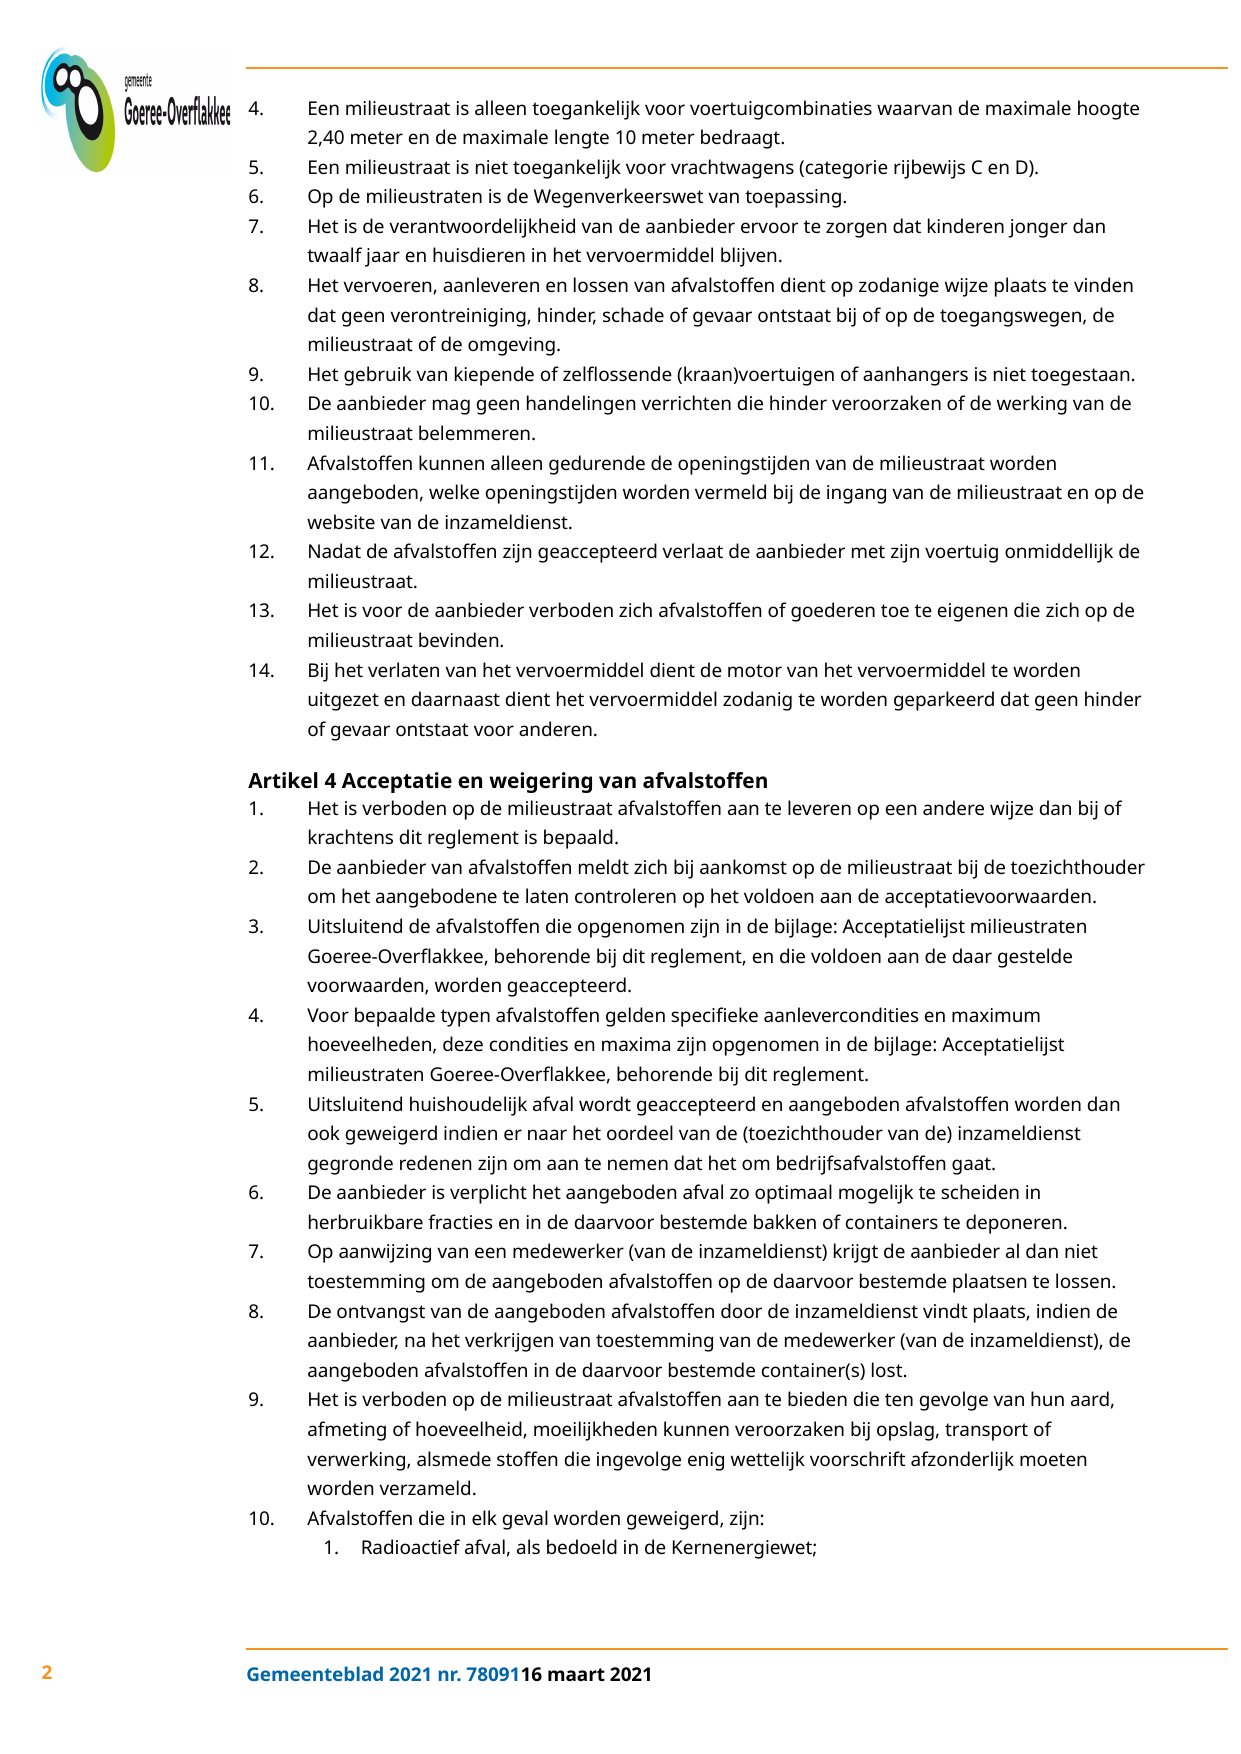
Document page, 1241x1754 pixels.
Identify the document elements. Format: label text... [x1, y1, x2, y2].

picture [41, 47, 231, 172]
list Bij het verlaten van het vervoermiddel dient de motor van het vervoermiddel te worden uitgezet en daarnaast dient het vervoermiddel zodanig te worden geparkeerd dat geen hinder of gevaar ontstaat voor anderen. [248, 657, 1152, 742]
list Het is de verantwoordelijkheid van de aanbieder ervoor te zorgen dat kinderen jonger dan twaalf jaar en huisdieren in het vervoermiddel blijven. [248, 213, 1152, 268]
list Het is verboden op de milieustraat afvalstoffen aan te bieden die ten gevolge van hun aard, afmeting of hoeveelheid, moeilijkheden kunnen veroorzaken bij opslag, transport of verwerking, alsmede stoffen die ingevolge enig wettelijk voorschrift afzonderlijk moeten worden verzameld. [248, 1387, 1152, 1501]
list Nadat de afvalstoffen zijn geaccepteerd verlaat de aanbieder met zijn voertuig onmiddellijk de milieustraat. [248, 538, 1152, 594]
list De aanbieder van afvalstoffen meldt zich bij aankomst op de milieustraat bij de toezichthouder om het aangebodene te laten controleren op het voldoen aan de acceptatievoorwaarden. [248, 854, 1152, 909]
list Het vervoeren, aanleveren en lossen van afvalstoffen dient op zodanige wijze plaats te vinden dat geen verontreiniging, hinder, schade of gevaar ontstaat bij of op de toegangswegen, de milieustraat of de omgeving. [248, 272, 1152, 357]
list Voor bepaalde typen afvalstoffen gelden specifieke aanlevercondities en maximum hoeveelheden, deze condities en maxima zijn opgenomen in de bijlage: Acceptatielijst milieustraten Goeree-Overflakkee, behorende bij dit reglement. [248, 1002, 1152, 1087]
list De ontvangst van de aangeboden afvalstoffen door de inzameldienst vindt plaats, indien de aanbieder, na het verkrijgen van toestemming van de medewerker (van de inzameldienst), de aangeboden afvalstoffen in de daarvoor bestemde container(s) lost. [248, 1298, 1152, 1383]
list Afvalstoffen kunnen alleen gedurende de openingstijden van de milieustraat worden aangeboden, welke openingstijden worden vermeld bij de ingang van de milieustraat en op de website van de inzameldienst. [248, 450, 1152, 535]
list Afvalstoffen die in elk geval worden geweigerd, zijn: [248, 1505, 1152, 1531]
text Artikel 4 Acceptatie en weigering van afvalstoffen [248, 766, 1152, 795]
list De aanbieder is verplicht het aangeboden afval zo optimaal mogelijk te scheiden in herbruikbare fracties en in de daarvoor bestemde bakken of containers te deponeren. [248, 1179, 1152, 1235]
list Het is verboden op de milieustraat afvalstoffen aan te leveren op een andere wijze dan bij of krachtens dit reglement is bepaald. [248, 795, 1152, 850]
list Het is voor de aanbieder verboden zich afvalstoffen of goederen toe te eigenen die zich op de milieustraat bevinden. [248, 598, 1152, 653]
list Op aanwijzing van een medewerker (van de inzameldienst) krijgt de aanbieder al dan niet toestemming om de aangeboden afvalstoffen op de daarvoor bestemde plaatsen te lossen. [248, 1239, 1152, 1294]
list Het gebruik van kiepende of zelflossende (kraan)voertuigen of aanhangers is niet toegestaan. [248, 361, 1152, 387]
list Een milieustraat is alleen toegankelijk voor voertuigcombinaties waarvan de maximale hoogte 2,40 meter en de maximale lengte 10 meter bedraagt. [248, 95, 1152, 150]
list Uitsluitend huishoudelijk afval wordt geaccepteerd en aangeboden afvalstoffen worden dan ook geweigerd indien er naar het oordeel van de (toezichthouder van de) inzameldienst gegronde redenen zijn om aan te nemen dat het om bedrijfsafvalstoffen gaat. [248, 1091, 1152, 1176]
list Uitsluitend de afvalstoffen die opgenomen zijn in de bijlage: Acceptatielijst milieustraten Goeree-Overflakkee, behorende bij dit reglement, en die voldoen aan de daar gestelde voorwaarden, worden geaccepteerd. [248, 913, 1152, 998]
list Op de milieustraten is de Wegenverkeerswet van toepassing. [248, 183, 1152, 209]
list De aanbieder mag geen handelingen verrichten die hinder veroorzaken of de werking van de milieustraat belemmeren. [248, 391, 1152, 446]
list Een milieustraat is niet toegankelijk voor vrachtwagens (categorie rijbewijs C en D). [248, 154, 1152, 180]
list Radioactief afval, als bedoeld in de Kernenergiewet; [323, 1534, 1152, 1560]
